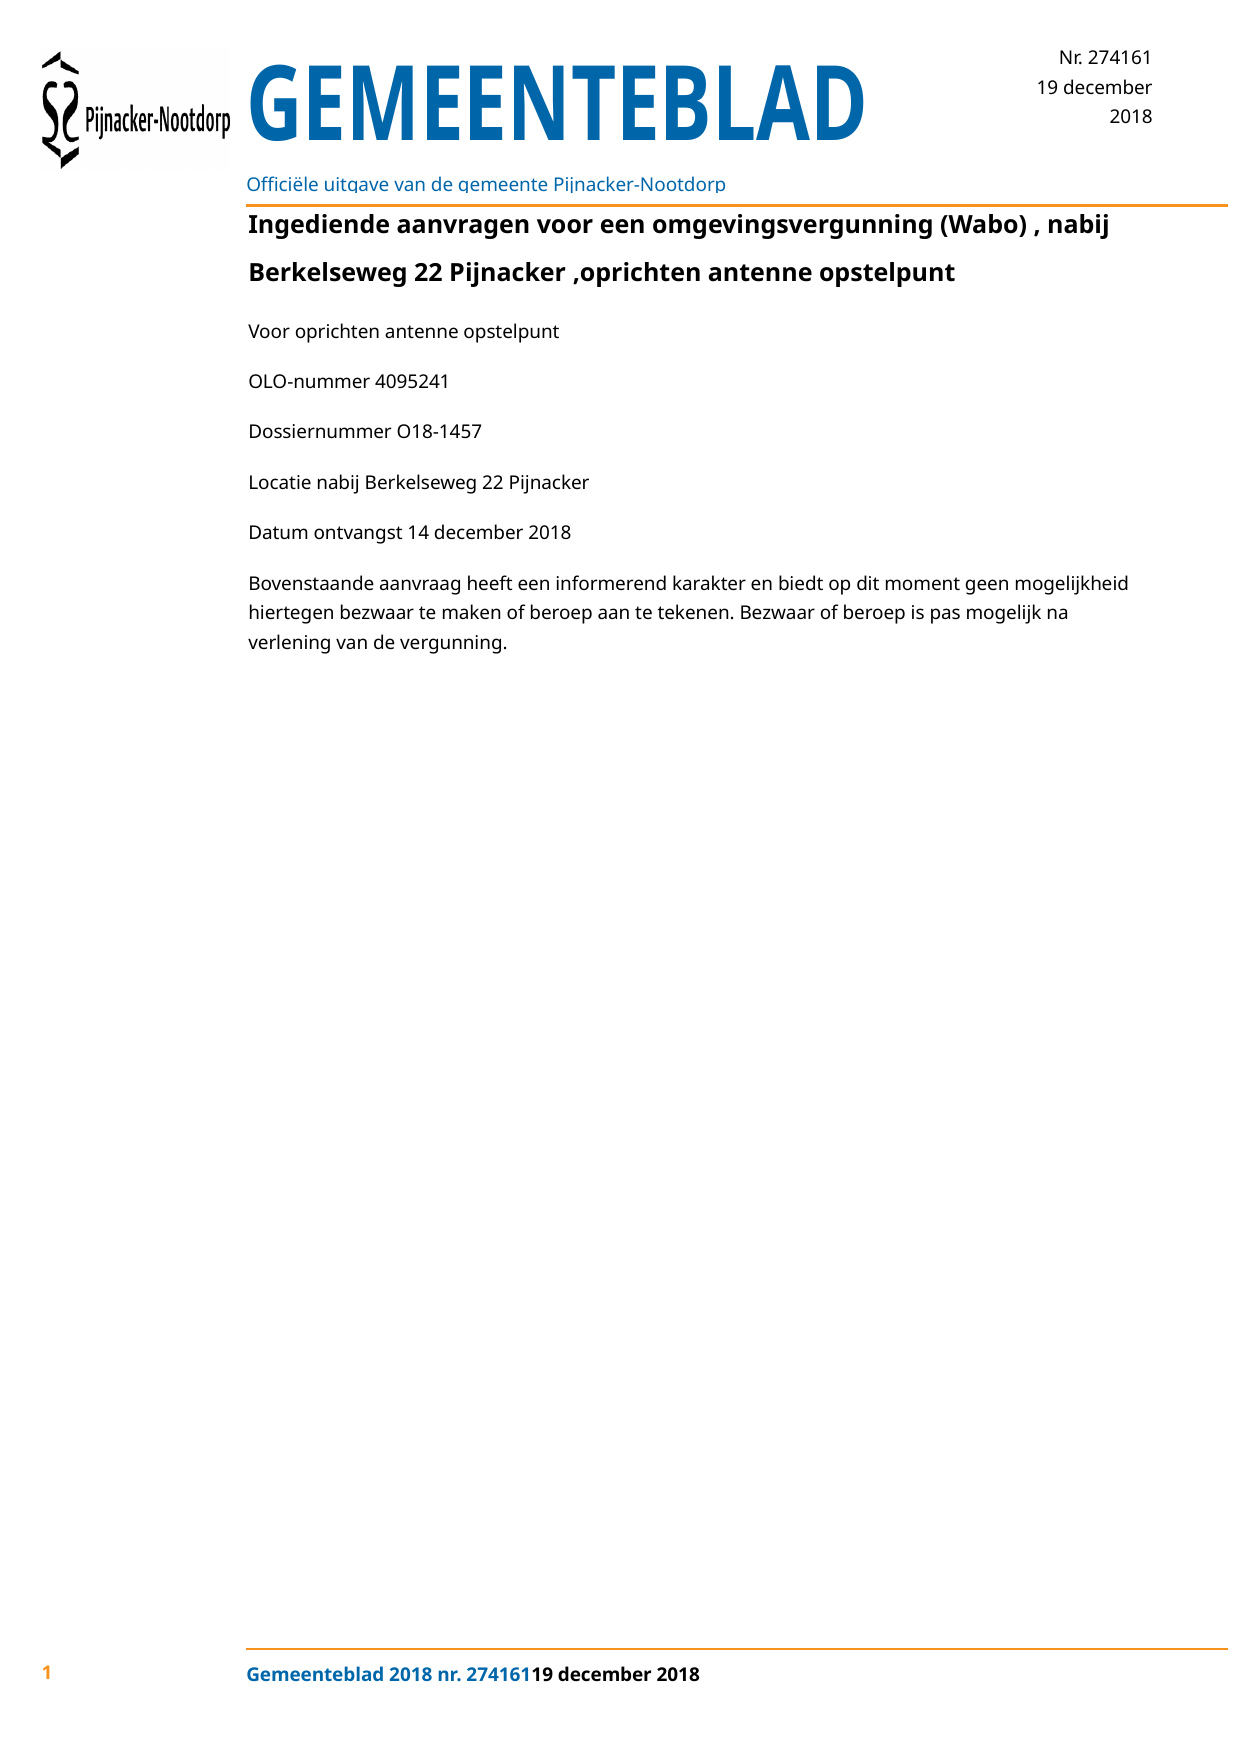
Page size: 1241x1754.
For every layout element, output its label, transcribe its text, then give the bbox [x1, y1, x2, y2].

text Ingediende aanvragen voor een omgevingsvergunning (Wabo) , nabij Berkelseweg 22 Pijnacker ,oprichten antenne opstelpunt [248, 207, 1152, 288]
text OLO-nummer 4095241 [248, 368, 1152, 394]
text Bovenstaande aanvraag heeft een informerend karakter en biedt op dit moment geen mogelijkheid hiertegen bezwaar te maken of beroep aan te tekenen. Bezwaar of beroep is pas mogelijk na verlening van de vergunning. [248, 570, 1152, 655]
picture [41, 47, 231, 172]
text Datum ontvangst 14 december 2018 [248, 519, 1152, 545]
text Voor oprichten antenne opstelpunt [248, 318, 1152, 344]
text Locatie nabij Berkelseweg 22 Pijnacker [248, 469, 1152, 495]
text Dossiernummer O18-1457 [248, 419, 1152, 444]
